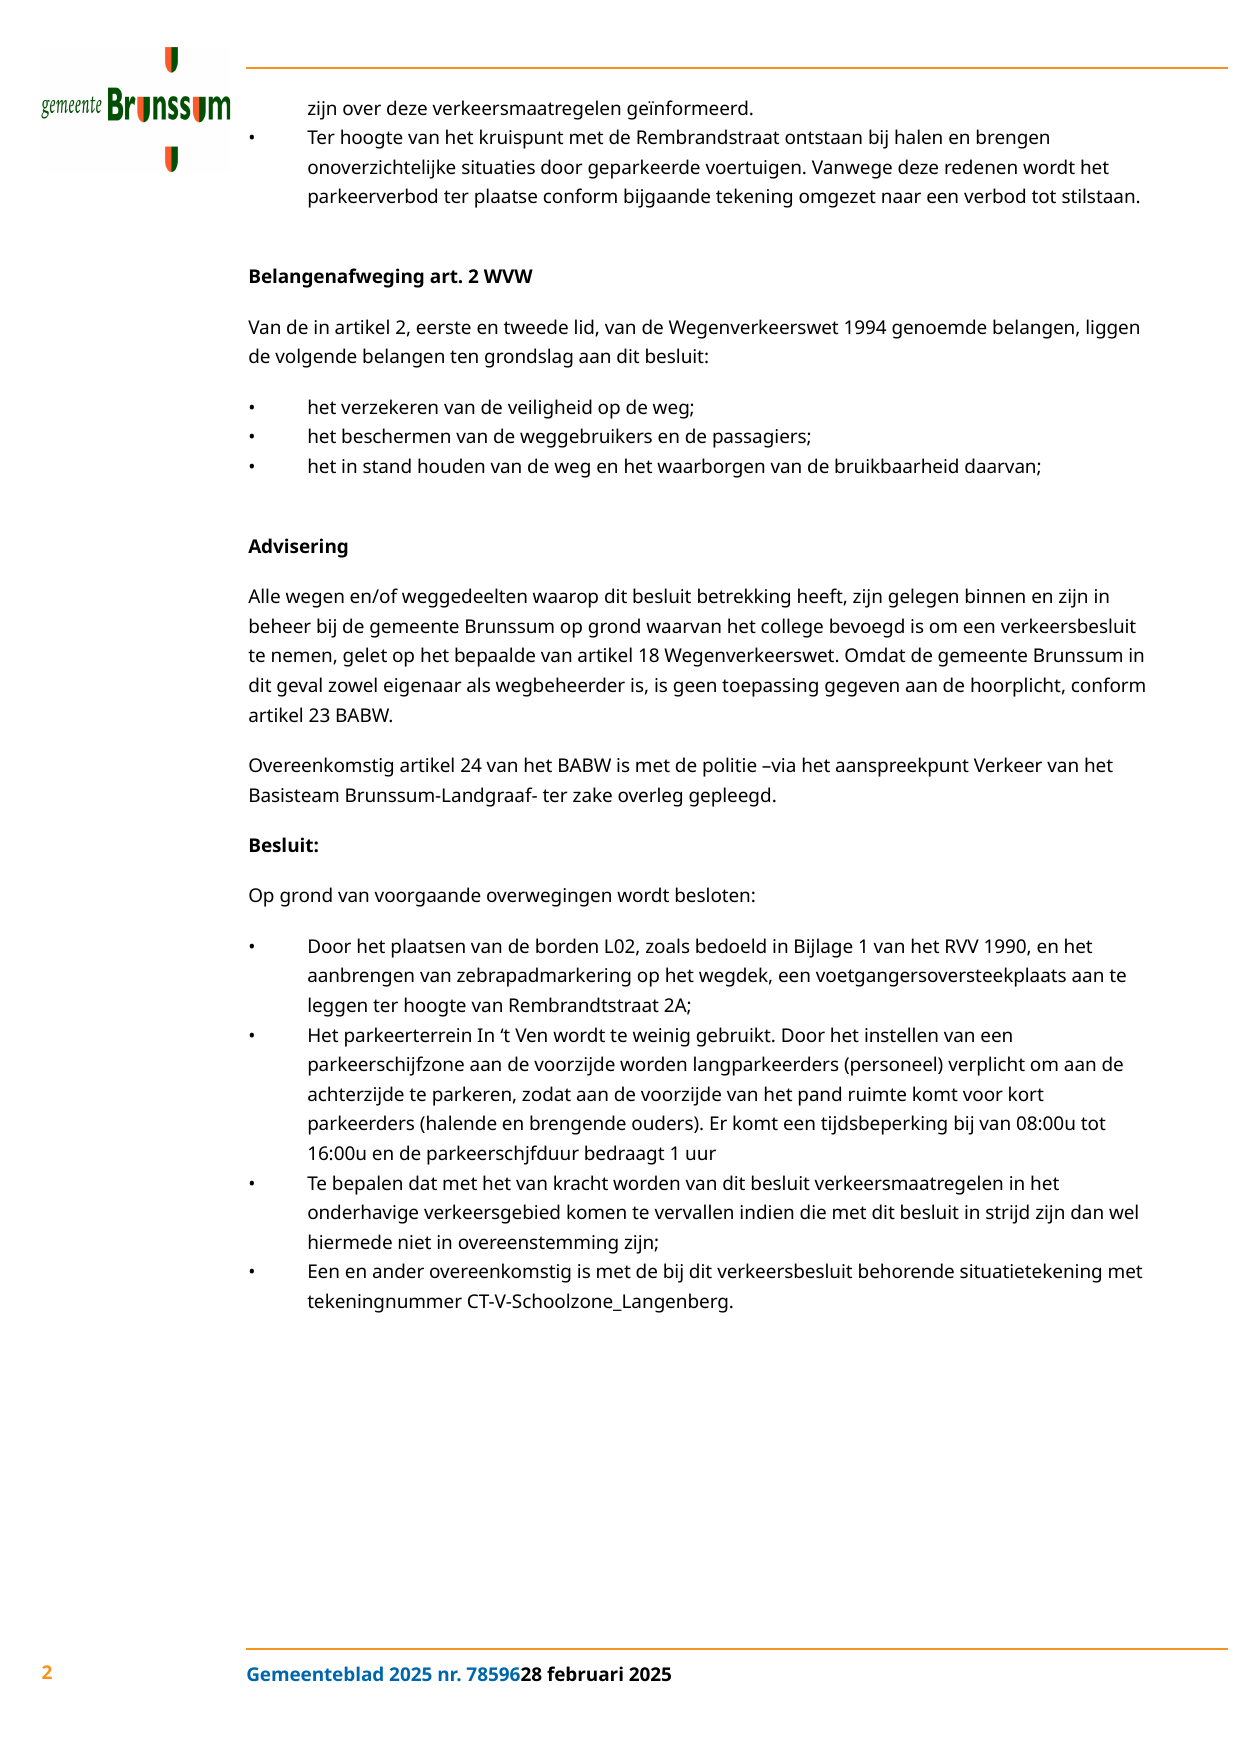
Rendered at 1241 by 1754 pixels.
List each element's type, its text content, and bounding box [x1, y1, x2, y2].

text Van de in artikel 2, eerste en tweede lid, van de Wegenverkeerswet 1994 genoemde belangen, liggen de volgende belangen ten grondslag aan dit besluit: [248, 314, 1152, 369]
list het in stand houden van de weg en het waarborgen van de bruikbaarheid daarvan; [248, 453, 1152, 479]
text Belangenafweging art. 2 WVW [248, 263, 1152, 289]
list Ter hoogte van het kruispunt met de Rembrandstraat ontstaan bij halen en brengen onoverzichtelijke situaties door geparkeerde voertuigen. Vanwege deze redenen wordt het parkeerverbod ter plaatse conform bijgaande tekening omgezet naar een verbod tot stilstaan. [248, 124, 1152, 209]
list zijn over deze verkeersmaatregelen geïnformeerd. [248, 95, 1152, 121]
text Overeenkomstig artikel 24 van het BABW is met de politie –via het aanspreekpunt Verkeer van het Basisteam Brunssum-Landgraaf- ter zake overleg gepleegd. [248, 752, 1152, 808]
text Op grond van voorgaande overwegingen wordt besloten: [248, 883, 1152, 908]
list Het parkeerterrein In ‘t Ven wordt te weinig gebruikt. Door het instellen van een parkeerschijfzone aan de voorzijde worden langparkeerders (personeel) verplicht om aan de achterzijde te parkeren, zodat aan de voorzijde van het pand ruimte komt voor kort parkeerders (halende en brengende ouders). Er komt een tijdsbeperking bij van 08:00u tot 16:00u en de parkeerschjfduur bedraagt 1 uur [248, 1022, 1152, 1166]
list Te bepalen dat met het van kracht worden van dit besluit verkeersmaatregelen in het onderhavige verkeersgebied komen te vervallen indien die met dit besluit in strijd zijn dan wel hiermede niet in overeenstemming zijn; [248, 1170, 1152, 1255]
text Besluit: [248, 832, 1152, 858]
list Door het plaatsen van de borden L02, zoals bedoeld in Bijlage 1 van het RVV 1990, en het aanbrengen van zebrapadmarkering op het wegdek, een voetgangersoversteekplaats aan te leggen ter hoogte van Rembrandtstraat 2A; [248, 933, 1152, 1018]
text Advisering [248, 533, 1152, 559]
list Een en ander overeenkomstig is met de bij dit verkeersbesluit behorende situatietekening met tekeningnummer CT-V-Schoolzone_Langenberg. [248, 1258, 1152, 1314]
text Alle wegen en/of weggedeelten waarop dit besluit betrekking heeft, zijn gelegen binnen en zijn in beheer bij de gemeente Brunssum op grond waarvan het college bevoegd is om een verkeersbesluit te nemen, gelet op het bepaalde van artikel 18 Wegenverkeerswet. Omdat de gemeente Brunssum in dit geval zowel eigenaar als wegbeheerder is, is geen toepassing gegeven aan de hoorplicht, conform artikel 23 BABW. [248, 583, 1152, 728]
list het beschermen van de weggebruikers en de passagiers; [248, 423, 1152, 449]
picture [41, 47, 231, 172]
list het verzekeren van de veiligheid op de weg; [248, 394, 1152, 420]
